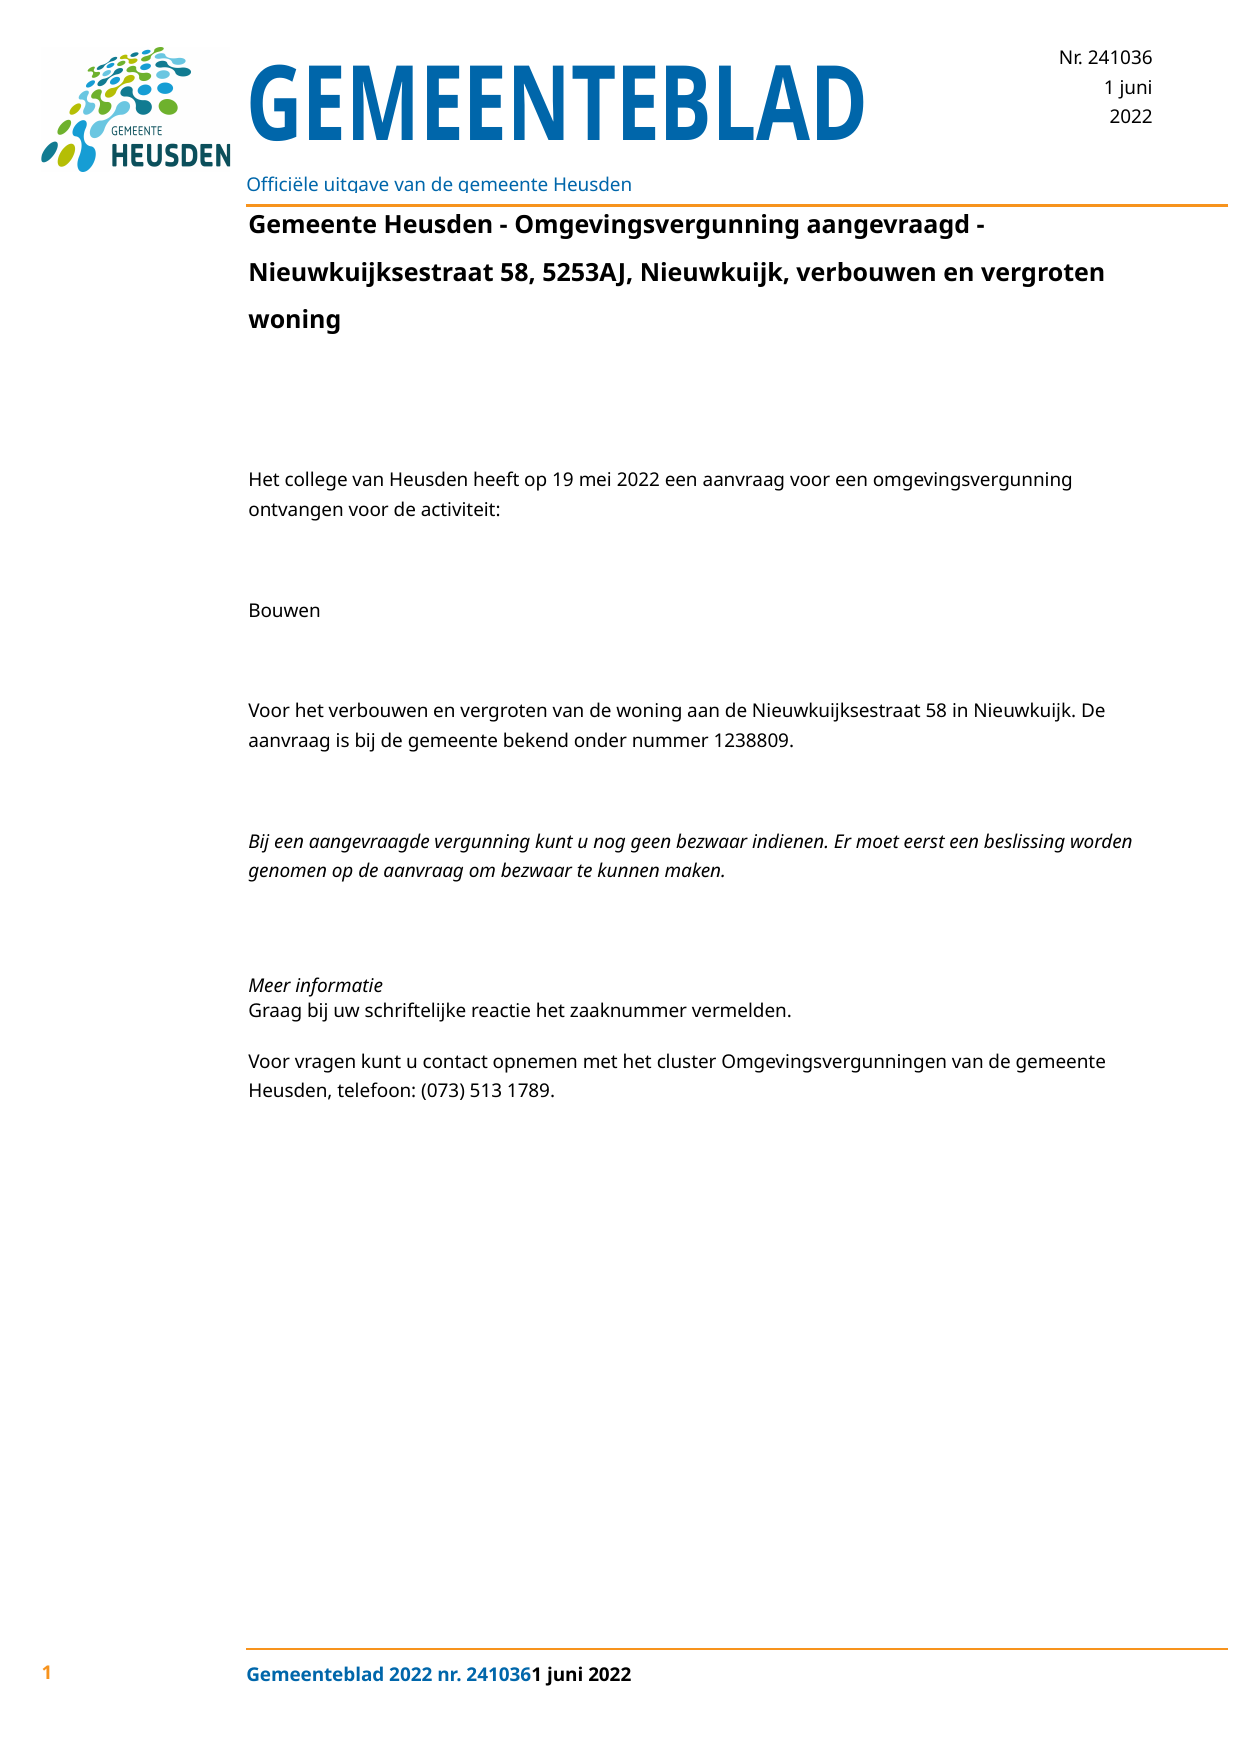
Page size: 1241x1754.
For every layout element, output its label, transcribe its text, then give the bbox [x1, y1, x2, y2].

text Voor het verbouwen en vergroten van de woning aan de Nieuwkuijksestraat 58 in Nieuwkuijk. De aanvraag is bij de gemeente bekend onder nummer 1238809. [248, 698, 1152, 753]
text Bij een aangevraagde vergunning kunt u nog geen bezwaar indienen. Er moet eerst een beslissing worden genomen op de aanvraag om bezwaar te kunnen maken. [248, 828, 1152, 883]
text Meer informatie [248, 972, 1152, 998]
text Gemeente Heusden - Omgevingsvergunning aangevraagd - Nieuwkuijksestraat 58, 5253AJ, Nieuwkuijk, verbouwen en vergroten woning [248, 207, 1152, 336]
text Graag bij uw schriftelijke reactie het zaaknummer vermelden. [248, 998, 1152, 1023]
text Het college van Heusden heeft op 19 mei 2022 een aanvraag voor een omgevingsvergunning ontvangen voor de activiteit: [248, 466, 1152, 522]
text Voor vragen kunt u contact opnemen met het cluster Omgevingsvergunningen van de gemeente Heusden, telefoon: (073) 513 1789. [248, 1048, 1152, 1103]
text Bouwen [248, 597, 1152, 622]
picture [41, 47, 231, 172]
